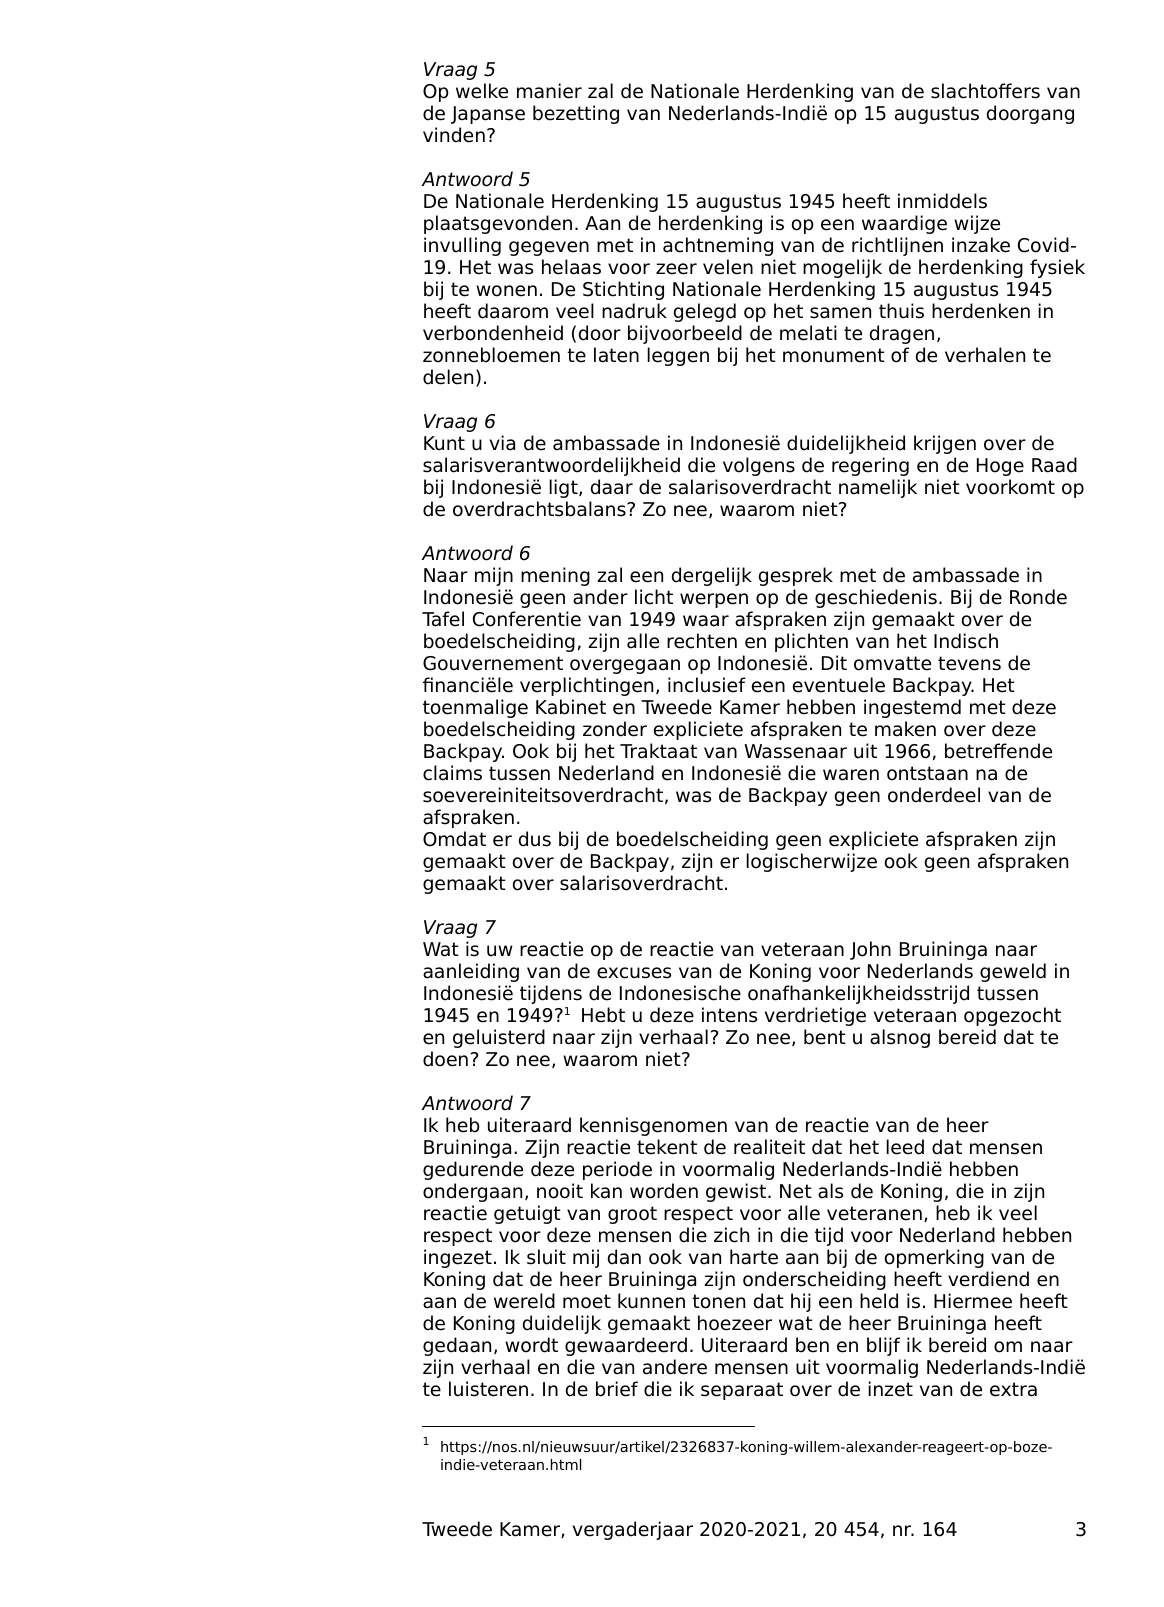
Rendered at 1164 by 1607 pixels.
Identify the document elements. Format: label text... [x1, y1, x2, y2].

text Wat is uw reactie op de reactie van veteraan John Bruininga naar aanleiding van de excuses van de Koning voor Nederlands geweld in Indonesië tijdens de Indonesische onafhankelijkheidsstrijd tussen 1945 en 1949? Hebt u deze intens verdrietige veteraan opgezocht en geluisterd naar zijn verhaal? Zo nee, bent u alsnog bereid dat te doen? Zo nee, waarom niet? [422, 939, 1087, 1071]
text Vraag 6 [422, 411, 1087, 433]
text Antwoord 7 [422, 1093, 1087, 1115]
text Omdat er dus bij de boedelscheiding geen expliciete afspraken zijn gemaakt over de Backpay, zijn er logischerwijze ook geen afspraken gemaakt over salarisoverdracht. [422, 829, 1087, 895]
text De Nationale Herdenking 15 augustus 1945 heeft inmiddels plaatsgevonden. Aan de herdenking is op een waardige wijze invulling gegeven met in achtneming van de richtlijnen inzake Covid-19. Het was helaas voor zeer velen niet mogelijk de herdenking fysiek bij te wonen. De Stichting Nationale Herdenking 15 augustus 1945 heeft daarom veel nadruk gelegd op het samen thuis herdenken in verbondenheid (door bijvoorbeeld de melati te dragen, zonnebloemen te laten leggen bij het monument of de verhalen te delen). [422, 191, 1087, 389]
text Antwoord 5 [422, 169, 1087, 191]
text Vraag 7 [422, 917, 1087, 939]
text Ik heb uiteraard kennisgenomen van de reactie van de heer Bruininga. Zijn reactie tekent de realiteit dat het leed dat mensen gedurende deze periode in voormalig Nederlands-Indië hebben ondergaan, nooit kan worden gewist. Net als de Koning, die in zijn reactie getuigt van groot respect voor alle veteranen, heb ik veel respect voor deze mensen die zich in die tijd voor Nederland hebben ingezet. Ik sluit mij dan ook van harte aan bij de opmerking van de Koning dat de heer Bruininga zijn onderscheiding heeft verdiend en aan de wereld moet kunnen tonen dat hij een held is. Hiermee heeft de Koning duidelijk gemaakt hoezeer wat de heer Bruininga heeft gedaan, wordt gewaardeerd. Uiteraard ben en blijf ik bereid om naar zijn verhaal en die van andere mensen uit voormalig Nederlands-Indië te luisteren. In de brief die ik separaat over de inzet van de extra [422, 1115, 1087, 1401]
text Naar mijn mening zal een dergelijk gesprek met de ambassade in Indonesië geen ander licht werpen op de geschiedenis. Bij de Ronde Tafel Conferentie van 1949 waar afspraken zijn gemaakt over de boedelscheiding, zijn alle rechten en plichten van het Indisch Gouvernement overgegaan op Indonesië. Dit omvatte tevens de financiële verplichtingen, inclusief een eventuele Backpay. Het toenmalige Kabinet en Tweede Kamer hebben ingestemd met deze boedelscheiding zonder expliciete afspraken te maken over deze Backpay. Ook bij het Traktaat van Wassenaar uit 1966, betreffende claims tussen Nederland en Indonesië die waren ontstaan na de soevereiniteitsoverdracht, was de Backpay geen onderdeel van de afspraken. [422, 565, 1087, 829]
text Op welke manier zal de Nationale Herdenking van de slachtoffers van de Japanse bezetting van Nederlands-Indië op 15 augustus doorgang vinden? [422, 81, 1087, 147]
text Vraag 5 [422, 59, 1087, 81]
text Antwoord 6 [422, 543, 1087, 565]
text https://nos.nl/nieuwsuur/artikel/2326837-koning-willem-alexander-reageert-op-boze-indie-veteraan.html [422, 1435, 1087, 1474]
text Kunt u via de ambassade in Indonesië duidelijkheid krijgen over de salarisverantwoordelijkheid die volgens de regering en de Hoge Raad bij Indonesië ligt, daar de salarisoverdracht namelijk niet voorkomt op de overdrachtsbalans? Zo nee, waarom niet? [422, 433, 1087, 521]
